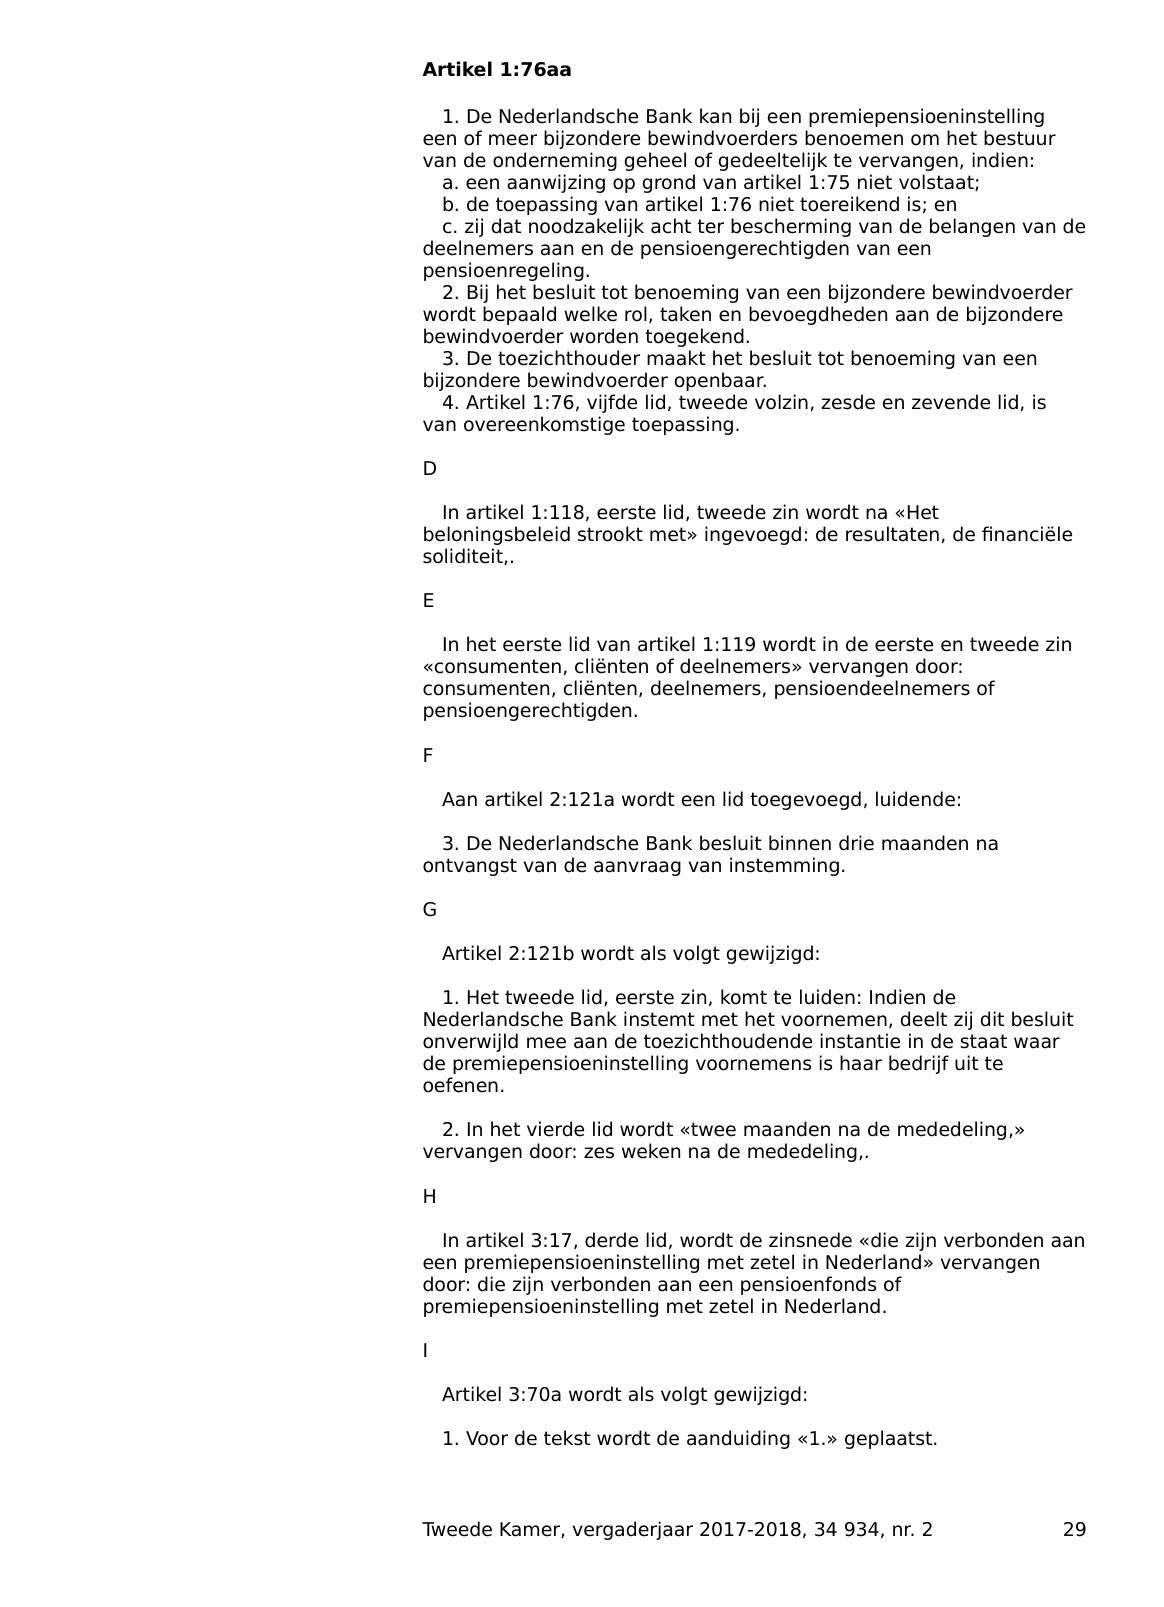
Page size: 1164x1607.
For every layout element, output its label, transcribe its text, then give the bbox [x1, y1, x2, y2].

text a. een aanwijzing op grond van artikel 1:75 niet volstaat; [422, 172, 1087, 194]
text In het eerste lid van artikel 1:119 wordt in de eerste en tweede zin «consumenten, cliënten of deelnemers» vervangen door: consumenten, cliënten, deelnemers, pensioendeelnemers of pensioengerechtigden. [422, 634, 1087, 722]
text G [422, 899, 1087, 921]
text Artikel 2:121b wordt als volgt gewijzigd: [422, 943, 1087, 965]
text Aan artikel 2:121a wordt een lid toegevoegd, luidende: [422, 789, 1087, 811]
text c. zij dat noodzakelijk acht ter bescherming van de belangen van de deelnemers aan en de pensioengerechtigden van een pensioenregeling. [422, 216, 1087, 282]
text 1. Het tweede lid, eerste zin, komt te luiden: Indien de Nederlandsche Bank instemt met het voornemen, deelt zij dit besluit onverwijld mee aan de toezichthoudende instantie in de staat waar de premiepensioeninstelling voornemens is haar bedrijf uit te oefenen. [422, 987, 1087, 1097]
text F [422, 744, 1087, 766]
text E [422, 590, 1087, 612]
text 1. Voor de tekst wordt de aanduiding «1.» geplaatst. [422, 1428, 1087, 1450]
text D [422, 458, 1087, 480]
text 2. In het vierde lid wordt «twee maanden na de mededeling,» vervangen door: zes weken na de mededeling,. [422, 1119, 1087, 1163]
text b. de toepassing van artikel 1:76 niet toereikend is; en [422, 194, 1087, 216]
text In artikel 1:118, eerste lid, tweede zin wordt na «Het beloningsbeleid strookt met» ingevoegd: de resultaten, de financiële soliditeit,. [422, 502, 1087, 568]
subtitle Artikel 1:76aa [422, 59, 1087, 81]
text H [422, 1186, 1087, 1207]
text 3. De toezichthouder maakt het besluit tot benoeming van een bijzondere bewindvoerder openbaar. [422, 348, 1087, 392]
text 2. Bij het besluit tot benoeming van een bijzondere bewindvoerder wordt bepaald welke rol, taken en bevoegdheden aan de bijzondere bewindvoerder worden toegekend. [422, 282, 1087, 348]
text 1. De Nederlandsche Bank kan bij een premiepensioeninstelling een of meer bijzondere bewindvoerders benoemen om het bestuur van de onderneming geheel of gedeeltelijk te vervangen, indien: [422, 106, 1087, 172]
text 3. De Nederlandsche Bank besluit binnen drie maanden na ontvangst van de aanvraag van instemming. [422, 833, 1087, 877]
text In artikel 3:17, derde lid, wordt de zinsnede «die zijn verbonden aan een premiepensioeninstelling met zetel in Nederland» vervangen door: die zijn verbonden aan een pensioenfonds of premiepensioeninstelling met zetel in Nederland. [422, 1230, 1087, 1318]
text I [422, 1340, 1087, 1362]
text 4. Artikel 1:76, vijfde lid, tweede volzin, zesde en zevende lid, is van overeenkomstige toepassing. [422, 392, 1087, 436]
text Artikel 3:70a wordt als volgt gewijzigd: [422, 1384, 1087, 1406]
